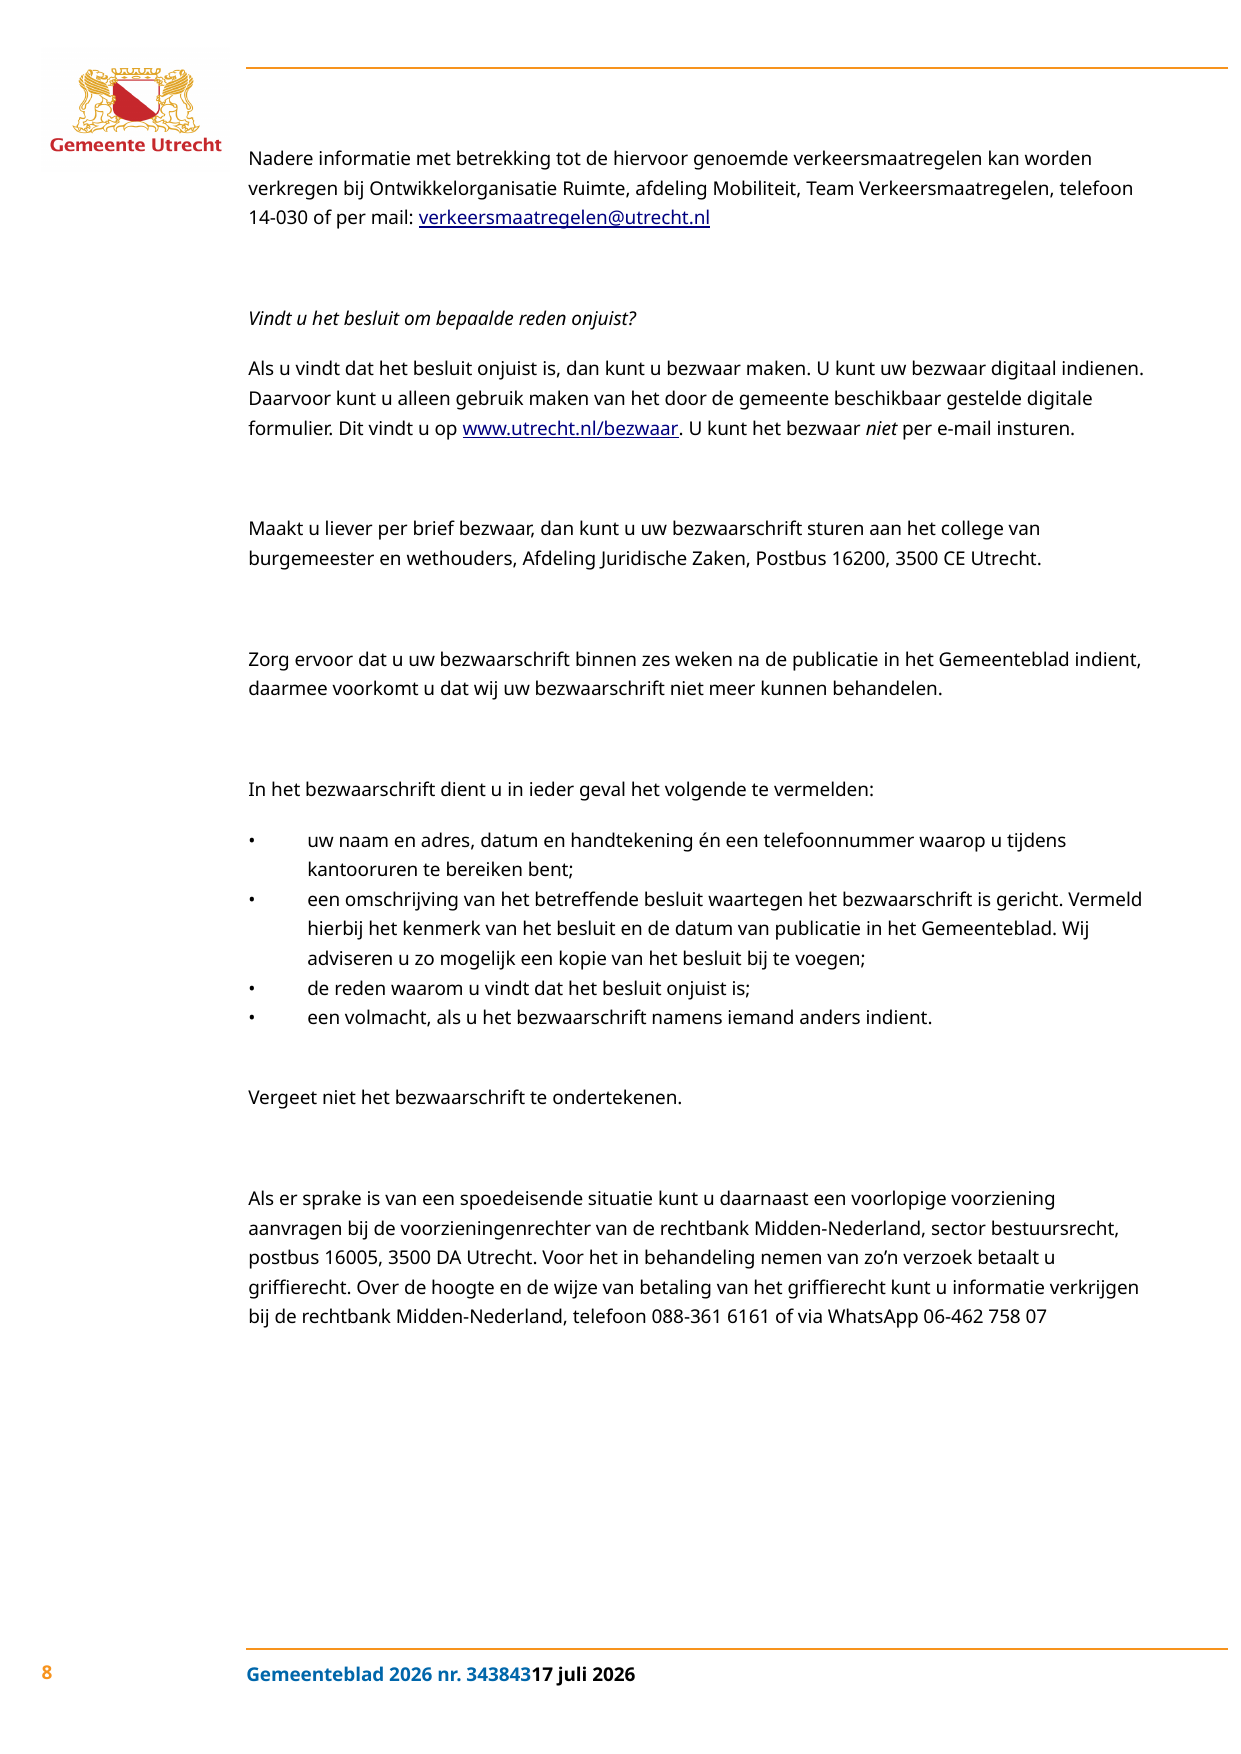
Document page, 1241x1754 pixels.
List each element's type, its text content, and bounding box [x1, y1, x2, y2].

list de reden waarom u vindt dat het besluit onjuist is; [248, 975, 1152, 1001]
text Vergeet niet het bezwaarschrift te ondertekenen. [248, 1084, 1152, 1110]
text Als er sprake is van een spoedeisende situatie kunt u daarnaast een voorlopige voorziening aanvragen bij de voorzieningenrechter van de rechtbank Midden-Nederland, sector bestuursrecht, postbus 16005, 3500 DA Utrecht. Voor het in behandeling nemen van zo’n verzoek betaalt u griffierecht. Over de hoogte en de wijze van betaling van het griffierecht kunt u informatie verkrijgen bij de rechtbank Midden-Nederland, telefoon 088-361 6161 of via WhatsApp 06-462 758 07 [248, 1185, 1152, 1329]
text Nadere informatie met betrekking tot de hiervoor genoemde verkeersmaatregelen kan worden verkregen bij Ontwikkelorganisatie Ruimte, afdeling Mobiliteit, Team Verkeersmaatregelen, telefoon 14-030 of per mail: verkeersmaatregelen@utrecht.nl [248, 145, 1152, 230]
picture [41, 47, 231, 172]
text Zorg ervoor dat u uw bezwaarschrift binnen zes weken na de publicatie in het Gemeenteblad indient, daarmee voorkomt u dat wij uw bezwaarschrift niet meer kunnen behandelen. [248, 646, 1152, 701]
list een volmacht, als u het bezwaarschrift namens iemand anders indient. [248, 1004, 1152, 1030]
text In het bezwaarschrift dient u in ieder geval het volgende te vermelden: [248, 776, 1152, 802]
text Maakt u liever per brief bezwaar, dan kunt u uw bezwaarschrift sturen aan het college van burgemeester en wethouders, Afdeling Juridische Zaken, Postbus 16200, 3500 CE Utrecht. [248, 516, 1152, 571]
list een omschrijving van het betreffende besluit waartegen het bezwaarschrift is gericht. Vermeld hierbij het kenmerk van het besluit en de datum van publicatie in het Gemeenteblad. Wij adviseren u zo mogelijk een kopie van het besluit bij te voegen; [248, 886, 1152, 971]
text Vindt u het besluit om bepaalde reden onjuist? [248, 305, 1152, 331]
list uw naam en adres, datum en handtekening én een telefoonnummer waarop u tijdens kantooruren te bereiken bent; [248, 827, 1152, 882]
text Als u vindt dat het besluit onjuist is, dan kunt u bezwaar maken. U kunt uw bezwaar digitaal indienen. Daarvoor kunt u alleen gebruik maken van het door de gemeente beschikbaar gestelde digitale formulier. Dit vindt u op www.utrecht.nl/bezwaar. U kunt het bezwaar niet per e-mail insturen. [248, 356, 1152, 441]
